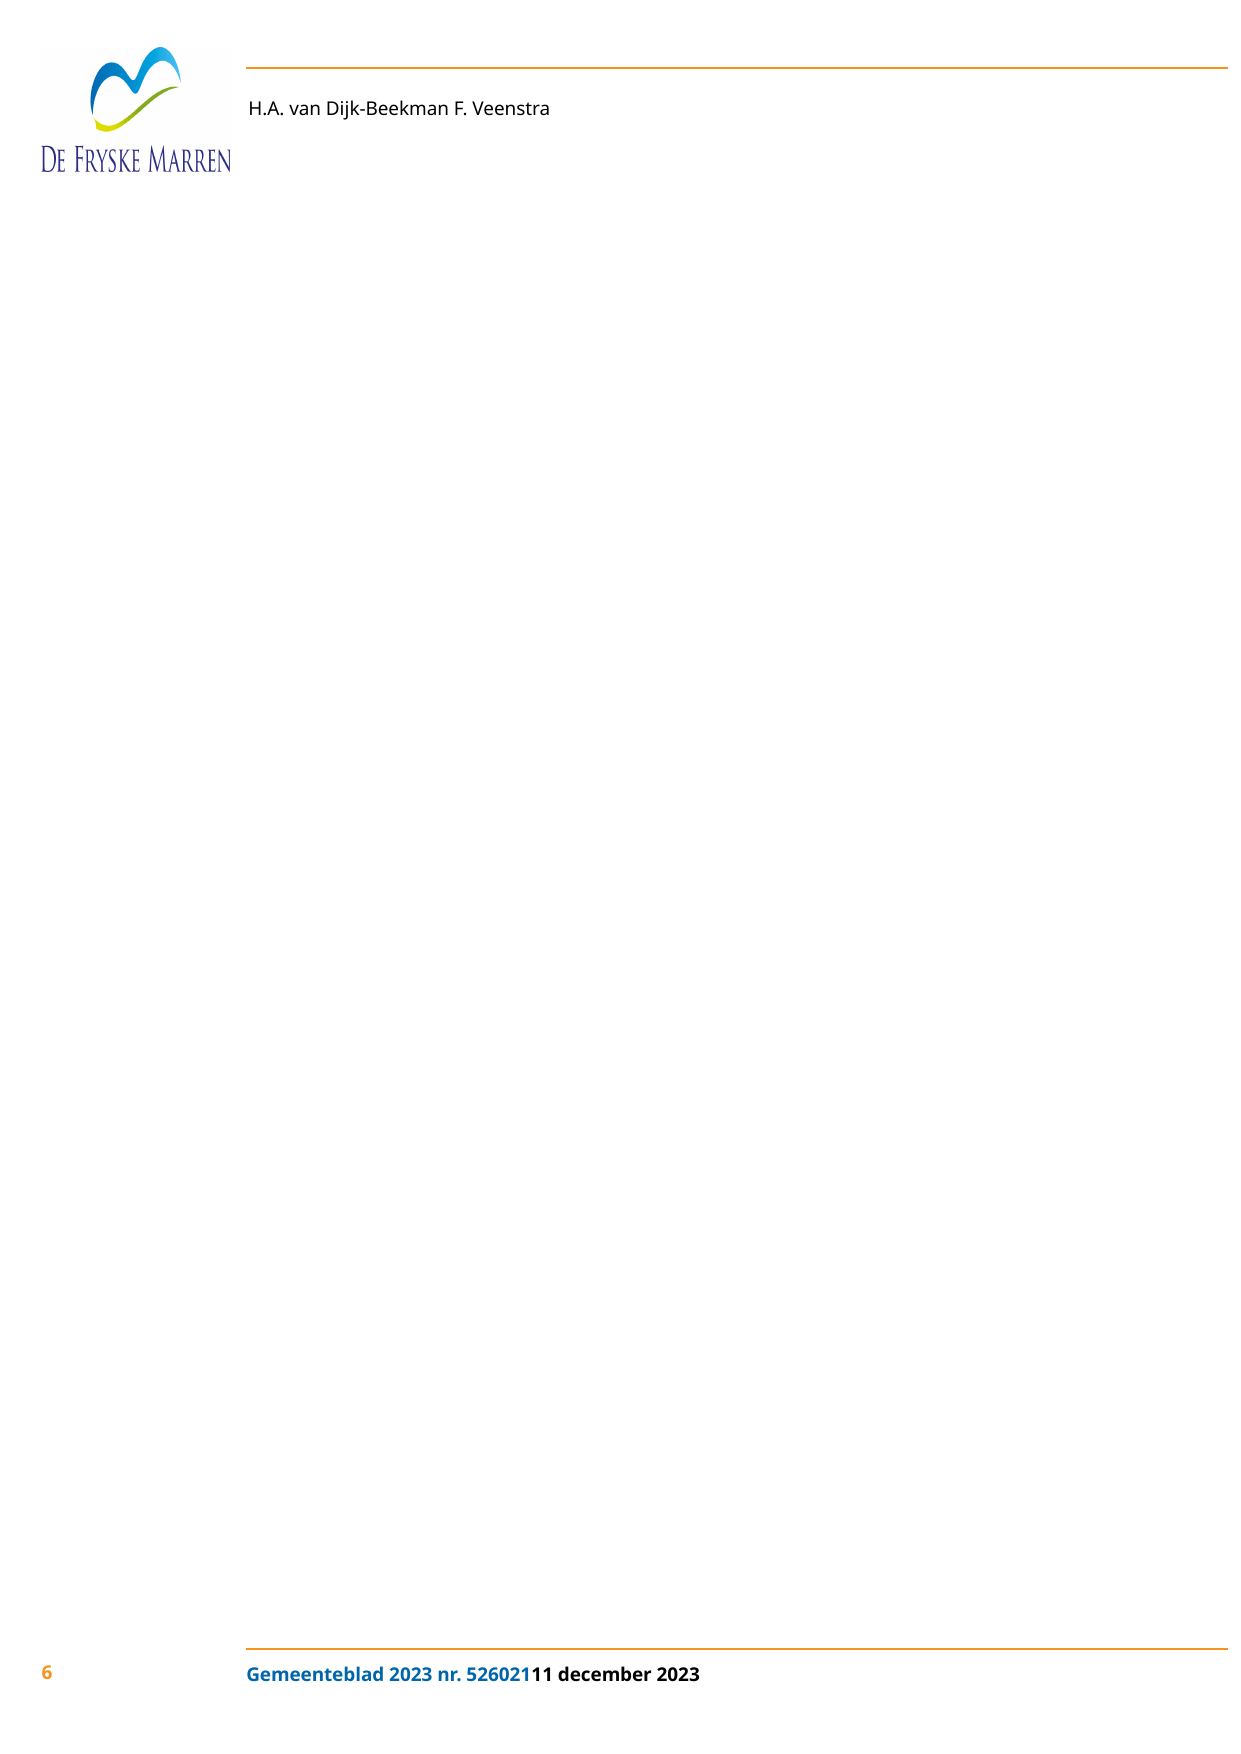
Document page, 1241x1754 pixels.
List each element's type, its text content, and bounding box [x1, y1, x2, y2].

text H.A. van Dijk-Beekman F. Veenstra [248, 95, 1152, 121]
picture [41, 47, 231, 172]
